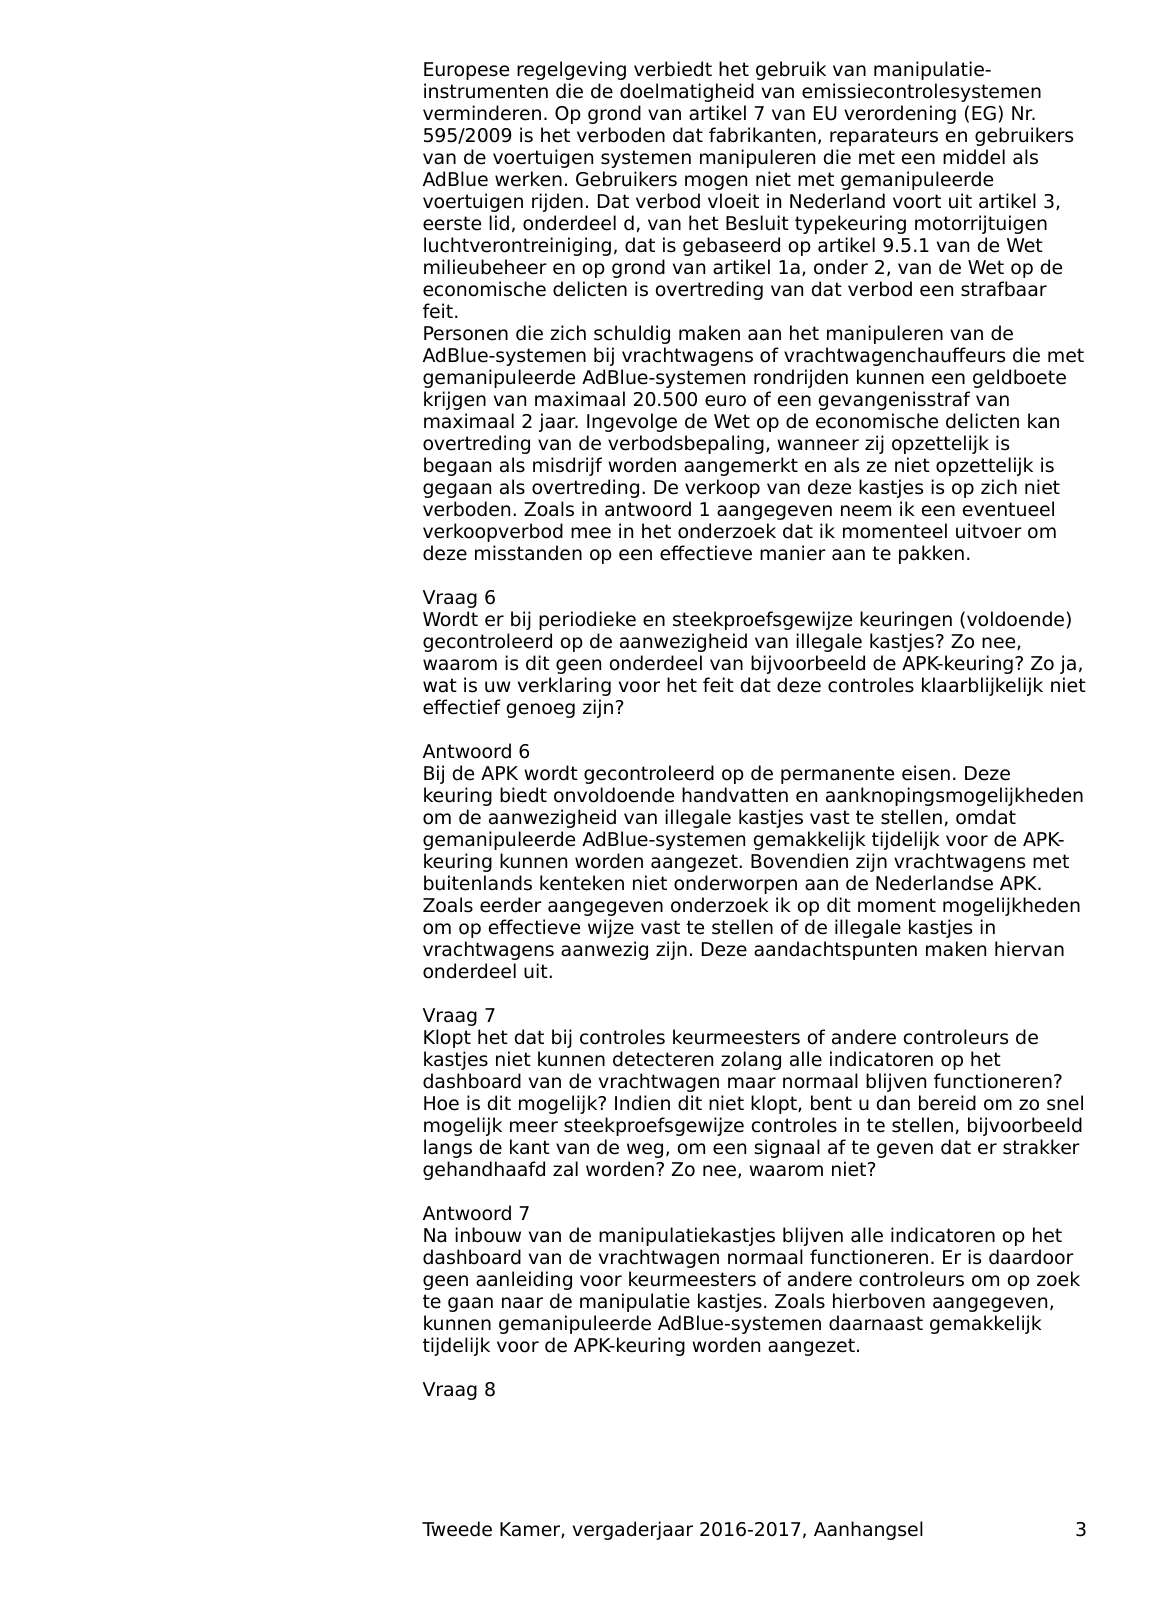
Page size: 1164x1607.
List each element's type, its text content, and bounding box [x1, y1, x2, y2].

text Wordt er bij periodieke en steekproefsgewijze keuringen (voldoende) gecontroleerd op de aanwezigheid van illegale kastjes? Zo nee, waarom is dit geen onderdeel van bijvoorbeeld de APK-keuring? Zo ja, wat is uw verklaring voor het feit dat deze controles klaarblijkelijk niet effectief genoeg zijn? [422, 609, 1087, 719]
text Na inbouw van de manipulatiekastjes blijven alle indicatoren op het dashboard van de vrachtwagen normaal functioneren. Er is daardoor geen aanleiding voor keurmeesters of andere controleurs om op zoek te gaan naar de manipulatie kastjes. Zoals hierboven aangegeven, kunnen gemanipuleerde AdBlue-systemen daarnaast gemakkelijk tijdelijk voor de APK-keuring worden aangezet. [422, 1225, 1087, 1357]
text Antwoord 7 [422, 1203, 1087, 1225]
text Vraag 6 [422, 587, 1087, 609]
text Europese regelgeving verbiedt het gebruik van manipulatie-instrumenten die de doelmatigheid van emissiecontrolesystemen verminderen. Op grond van artikel 7 van EU verordening (EG) Nr. 595/2009 is het verboden dat fabrikanten, reparateurs en gebruikers van de voertuigen systemen manipuleren die met een middel als AdBlue werken. Gebruikers mogen niet met gemanipuleerde voertuigen rijden. Dat verbod vloeit in Nederland voort uit artikel 3, eerste lid, onderdeel d, van het Besluit typekeuring motorrijtuigen luchtverontreiniging, dat is gebaseerd op artikel 9.5.1 van de Wet milieubeheer en op grond van artikel 1a, onder 2, van de Wet op de economische delicten is overtreding van dat verbod een strafbaar feit. [422, 59, 1087, 323]
text Antwoord 6 [422, 741, 1087, 763]
text Bij de APK wordt gecontroleerd op de permanente eisen. Deze keuring biedt onvoldoende handvatten en aanknopingsmogelijkheden om de aanwezigheid van illegale kastjes vast te stellen, omdat gemanipuleerde AdBlue-systemen gemakkelijk tijdelijk voor de APK-keuring kunnen worden aangezet. Bovendien zijn vrachtwagens met buitenlands kenteken niet onderworpen aan de Nederlandse APK. Zoals eerder aangegeven onderzoek ik op dit moment mogelijkheden om op effectieve wijze vast te stellen of de illegale kastjes in vrachtwagens aanwezig zijn. Deze aandachtspunten maken hiervan onderdeel uit. [422, 763, 1087, 983]
text Klopt het dat bij controles keurmeesters of andere controleurs de kastjes niet kunnen detecteren zolang alle indicatoren op het dashboard van de vrachtwagen maar normaal blijven functioneren? Hoe is dit mogelijk? Indien dit niet klopt, bent u dan bereid om zo snel mogelijk meer steekproefsgewijze controles in te stellen, bijvoorbeeld langs de kant van de weg, om een signaal af te geven dat er strakker gehandhaafd zal worden? Zo nee, waarom niet? [422, 1027, 1087, 1181]
text Vraag 7 [422, 1005, 1087, 1027]
text Personen die zich schuldig maken aan het manipuleren van de AdBlue-systemen bij vrachtwagens of vrachtwagenchauffeurs die met gemanipuleerde AdBlue-systemen rondrijden kunnen een geldboete krijgen van maximaal 20.500 euro of een gevangenisstraf van maximaal 2 jaar. Ingevolge de Wet op de economische delicten kan overtreding van de verbodsbepaling, wanneer zij opzettelijk is begaan als misdrijf worden aangemerkt en als ze niet opzettelijk is gegaan als overtreding. De verkoop van deze kastjes is op zich niet verboden. Zoals in antwoord 1 aangegeven neem ik een eventueel verkoopverbod mee in het onderzoek dat ik momenteel uitvoer om deze misstanden op een effectieve manier aan te pakken. [422, 323, 1087, 564]
text Vraag 8 [422, 1379, 1087, 1401]
